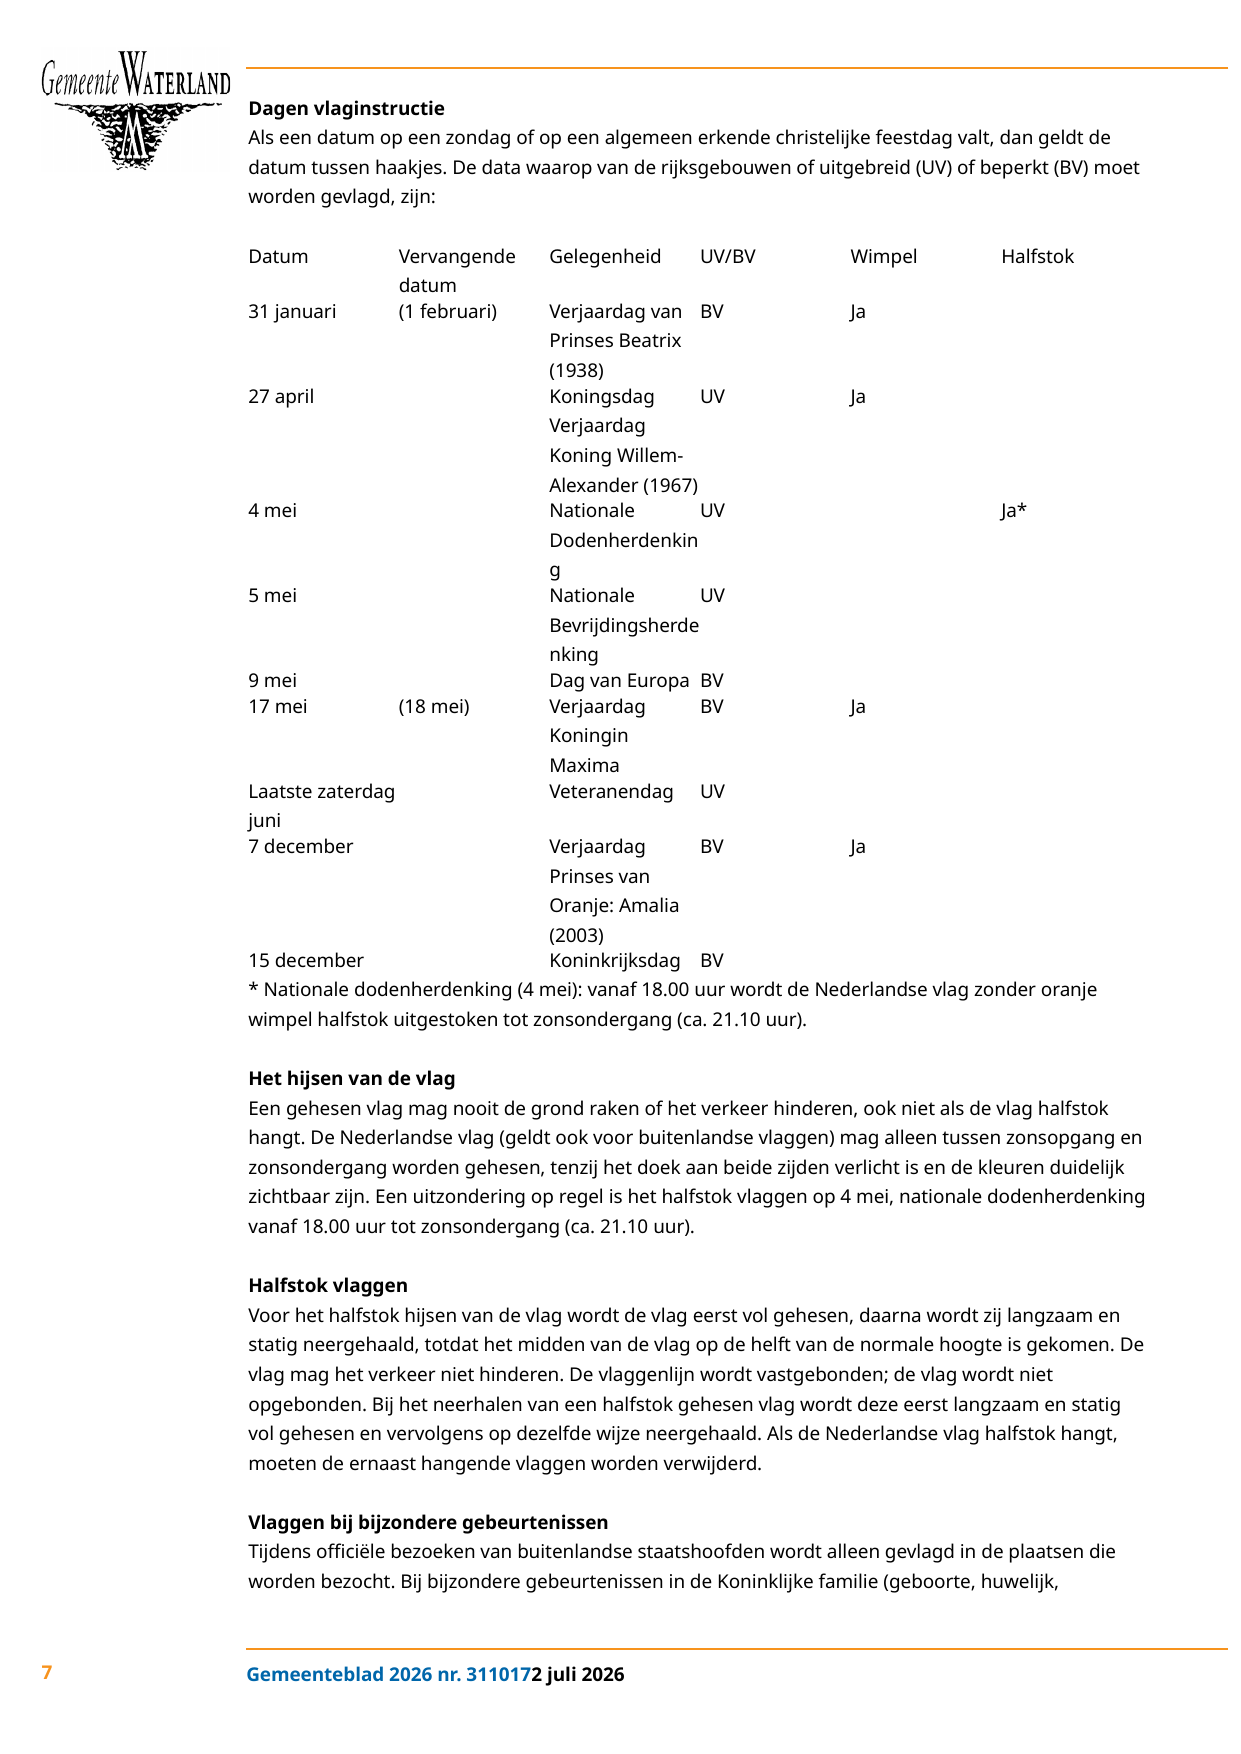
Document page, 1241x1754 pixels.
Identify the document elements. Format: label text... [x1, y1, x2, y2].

table_cell 31 januari [248, 298, 398, 383]
table_header Halfstok [1001, 243, 1152, 298]
table_cell [399, 948, 549, 973]
text Tijdens officiële bezoeken van buitenlandse staatshoofden wordt alleen gevlagd in de plaatsen die worden bezocht. Bij bijzondere gebeurtenissen in de Koninklijke familie (geboorte, huwelijk, [248, 1539, 1152, 1594]
table_cell [1001, 583, 1152, 667]
table_header Datum [248, 243, 398, 298]
table_cell [399, 833, 549, 948]
text Vlaggen bij bijzondere gebeurtenissen [248, 1509, 1152, 1535]
table_cell [850, 948, 1001, 973]
text Het hijsen van de vlag [248, 1065, 1152, 1091]
table_cell UV [700, 778, 850, 833]
table_cell Koningsdag Verjaardag Koning Willem-Alexander (1967) [549, 383, 700, 497]
table_cell Ja [850, 383, 1001, 497]
text Als een datum op een zondag of op een algemeen erkende christelijke feestdag valt, dan geldt de datum tussen haakjes. De data waarop van de rijksgebouwen of uitgebreid (UV) of beperkt (BV) moet worden gevlagd, zijn: [248, 124, 1152, 209]
table_cell [850, 583, 1001, 667]
table_cell [1001, 667, 1152, 693]
table_cell (18 mei) [399, 693, 549, 778]
table_cell UV [700, 383, 850, 497]
table_cell [399, 383, 549, 497]
table_cell [1001, 833, 1152, 948]
table_cell 27 april [248, 383, 398, 497]
table_cell Veteranendag [549, 778, 700, 833]
table_cell UV [700, 498, 850, 582]
table_cell BV [700, 693, 850, 778]
table_cell 5 mei [248, 583, 398, 667]
table_cell Laatste zaterdag juni [248, 778, 398, 833]
table_cell [1001, 298, 1152, 383]
table_cell [399, 498, 549, 582]
table_cell Koninkrijksdag [549, 948, 700, 973]
text * Nationale dodenherdenking (4 mei): vanaf 18.00 uur wordt de Nederlandse vlag zonder oranje wimpel halfstok uitgestoken tot zonsondergang (ca. 21.10 uur). [248, 977, 1152, 1032]
table_cell Ja [850, 693, 1001, 778]
table_cell 9 mei [248, 667, 398, 693]
table_cell [399, 667, 549, 693]
table_cell Verjaardag Koningin Maxima [549, 693, 700, 778]
table_cell [850, 778, 1001, 833]
table_cell [850, 498, 1001, 582]
table_cell Verjaardag Prinses van Oranje: Amalia (2003) [549, 833, 700, 948]
table_cell [1001, 383, 1152, 497]
table_cell Ja [850, 833, 1001, 948]
table_cell Nationale Dodenherdenking [549, 498, 700, 582]
table_cell Ja* [1001, 498, 1152, 582]
table_cell Verjaardag van Prinses Beatrix (1938) [549, 298, 700, 383]
table_cell Dag van Europa [549, 667, 700, 693]
table_cell BV [700, 948, 850, 973]
table_cell 17 mei [248, 693, 398, 778]
table_cell BV [700, 833, 850, 948]
text Halfstok vlaggen [248, 1272, 1152, 1298]
table_cell [399, 583, 549, 667]
table_cell [399, 778, 549, 833]
table_cell Nationale Bevrijdingsherdenking [549, 583, 700, 667]
table_header UV/BV [700, 243, 850, 298]
text Dagen vlaginstructie [248, 95, 1152, 121]
table_cell BV [700, 667, 850, 693]
table_cell [1001, 948, 1152, 973]
text Een gehesen vlag mag nooit de grond raken of het verkeer hinderen, ook niet als de vlag halfstok hangt. De Nederlandse vlag (geldt ook voor buitenlandse vlaggen) mag alleen tussen zonsopgang en zonsondergang worden gehesen, tenzij het doek aan beide zijden verlicht is en de kleuren duidelijk zichtbaar zijn. Een uitzondering op regel is het halfstok vlaggen op 4 mei, nationale dodenherdenking vanaf 18.00 uur tot zonsondergang (ca. 21.10 uur). [248, 1095, 1152, 1239]
table_header Vervangende datum [399, 243, 549, 298]
table_cell 15 december [248, 948, 398, 973]
text Voor het halfstok hijsen van de vlag wordt de vlag eerst vol gehesen, daarna wordt zij langzaam en statig neergehaald, totdat het midden van de vlag op de helft van de normale hoogte is gekomen. De vlag mag het verkeer niet hinderen. De vlaggenlijn wordt vastgebonden; de vlag wordt niet opgebonden. Bij het neerhalen van een halfstok gehesen vlag wordt deze eerst langzaam en statig vol gehesen en vervolgens op dezelfde wijze neergehaald. Als de Nederlandse vlag halfstok hangt, moeten de ernaast hangende vlaggen worden verwijderd. [248, 1302, 1152, 1476]
table_cell UV [700, 583, 850, 667]
picture [41, 47, 231, 172]
table_cell Ja [850, 298, 1001, 383]
table_cell [1001, 778, 1152, 833]
table_header Gelegenheid [549, 243, 700, 298]
table_cell (1 februari) [399, 298, 549, 383]
table_cell BV [700, 298, 850, 383]
table_cell 7 december [248, 833, 398, 948]
table_cell 4 mei [248, 498, 398, 582]
table_header Wimpel [850, 243, 1001, 298]
table_cell [1001, 693, 1152, 778]
table_cell [850, 667, 1001, 693]
